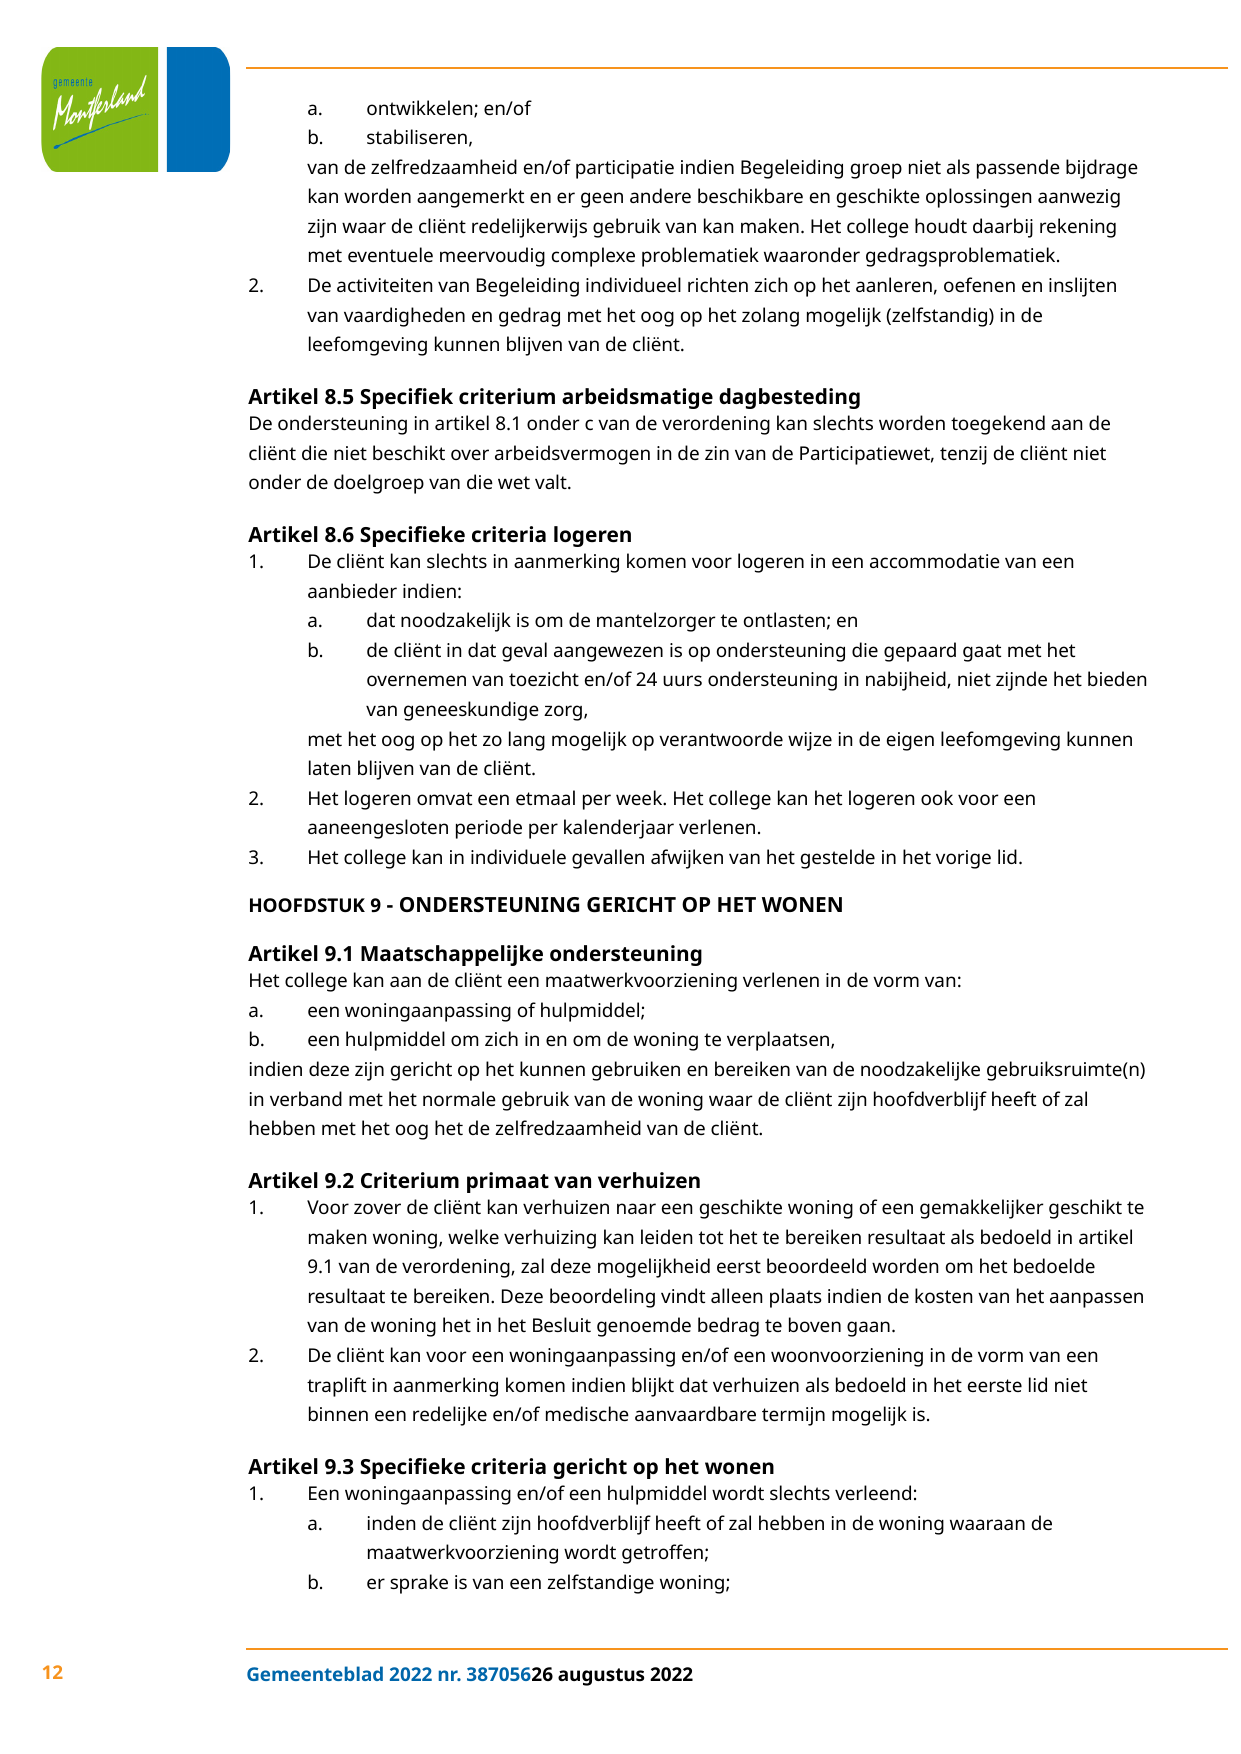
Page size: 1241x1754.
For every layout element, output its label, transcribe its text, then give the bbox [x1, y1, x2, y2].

list er sprake is van een zelfstandige woning; [307, 1569, 1152, 1595]
list Een woningaanpassing en/of een hulpmiddel wordt slechts verleend: [248, 1480, 1152, 1506]
list ontwikkelen; en/of [307, 95, 1152, 121]
text Artikel 8.5 Specifiek criterium arbeidsmatige dagbesteding [248, 382, 1152, 410]
picture [41, 47, 231, 172]
list inden de cliënt zijn hoofdverblijf heeft of zal hebben in de woning waaraan de maatwerkvoorziening wordt getroffen; [307, 1510, 1152, 1565]
list De cliënt kan voor een woningaanpassing en/of een woonvoorziening in de vorm van een traplift in aanmerking komen indien blijkt dat verhuizen als bedoeld in het eerste lid niet binnen een redelijke en/of medische aanvaardbare termijn mogelijk is. [248, 1342, 1152, 1427]
list Het college kan in individuele gevallen afwijken van het gestelde in het vorige lid. [248, 844, 1152, 870]
text HOOFDSTUK 9 - ONDERSTEUNING GERICHT OP HET WONEN [248, 890, 1152, 918]
list een woningaanpassing of hulpmiddel; [248, 997, 1152, 1023]
list Het logeren omvat een etmaal per week. Het college kan het logeren ook voor een aaneengesloten periode per kalenderjaar verlenen. [248, 785, 1152, 840]
list De activiteiten van Begeleiding individueel richten zich op het aanleren, oefenen en inslijten van vaardigheden en gedrag met het oog op het zolang mogelijk (zelfstandig) in de leefomgeving kunnen blijven van de cliënt. [248, 272, 1152, 357]
list met het oog op het zo lang mogelijk op verantwoorde wijze in de eigen leefomgeving kunnen laten blijven van de cliënt. [248, 726, 1152, 781]
text Artikel 8.6 Specifieke criteria logeren [248, 520, 1152, 548]
list De cliënt kan slechts in aanmerking komen voor logeren in een accommodatie van een aanbieder indien: [248, 548, 1152, 604]
list stabiliseren, [307, 124, 1152, 150]
text Het college kan aan de cliënt een maatwerkvoorziening verlenen in de vorm van: [248, 967, 1152, 993]
text Artikel 9.2 Criterium primaat van verhuizen [248, 1166, 1152, 1194]
list Voor zover de cliënt kan verhuizen naar een geschikte woning of een gemakkelijker geschikt te maken woning, welke verhuizing kan leiden tot het te bereiken resultaat als bedoeld in artikel 9.1 van de verordening, zal deze mogelijkheid eerst beoordeeld worden om het bedoelde resultaat te bereiken. Deze beoordeling vindt alleen plaats indien de kosten van het aanpassen van de woning het in het Besluit genoemde bedrag te boven gaan. [248, 1194, 1152, 1338]
text De ondersteuning in artikel 8.1 onder c van de verordening kan slechts worden toegekend aan de cliënt die niet beschikt over arbeidsvermogen in de zin van de Participatiewet, tenzij de cliënt niet onder de doelgroep van die wet valt. [248, 410, 1152, 495]
text Artikel 9.1 Maatschappelijke ondersteuning [248, 939, 1152, 967]
text indien deze zijn gericht op het kunnen gebruiken en bereiken van de noodzakelijke gebruiksruimte(n) in verband met het normale gebruik van de woning waar de cliënt zijn hoofdverblijf heeft of zal hebben met het oog het de zelfredzaamheid van de cliënt. [248, 1056, 1152, 1141]
list een hulpmiddel om zich in en om de woning te verplaatsen, [248, 1027, 1152, 1052]
list dat noodzakelijk is om de mantelzorger te ontlasten; en [307, 607, 1152, 633]
text Artikel 9.3 Specifieke criteria gericht op het wonen [248, 1452, 1152, 1480]
list de cliënt in dat geval aangewezen is op ondersteuning die gepaard gaat met het overnemen van toezicht en/of 24 uurs ondersteuning in nabijheid, niet zijnde het bieden van geneeskundige zorg, [307, 637, 1152, 722]
list van de zelfredzaamheid en/of participatie indien Begeleiding groep niet als passende bijdrage kan worden aangemerkt en er geen andere beschikbare en geschikte oplossingen aanwezig zijn waar de cliënt redelijkerwijs gebruik van kan maken. Het college houdt daarbij rekening met eventuele meervoudig complexe problematiek waaronder gedragsproblematiek. [248, 154, 1152, 268]
